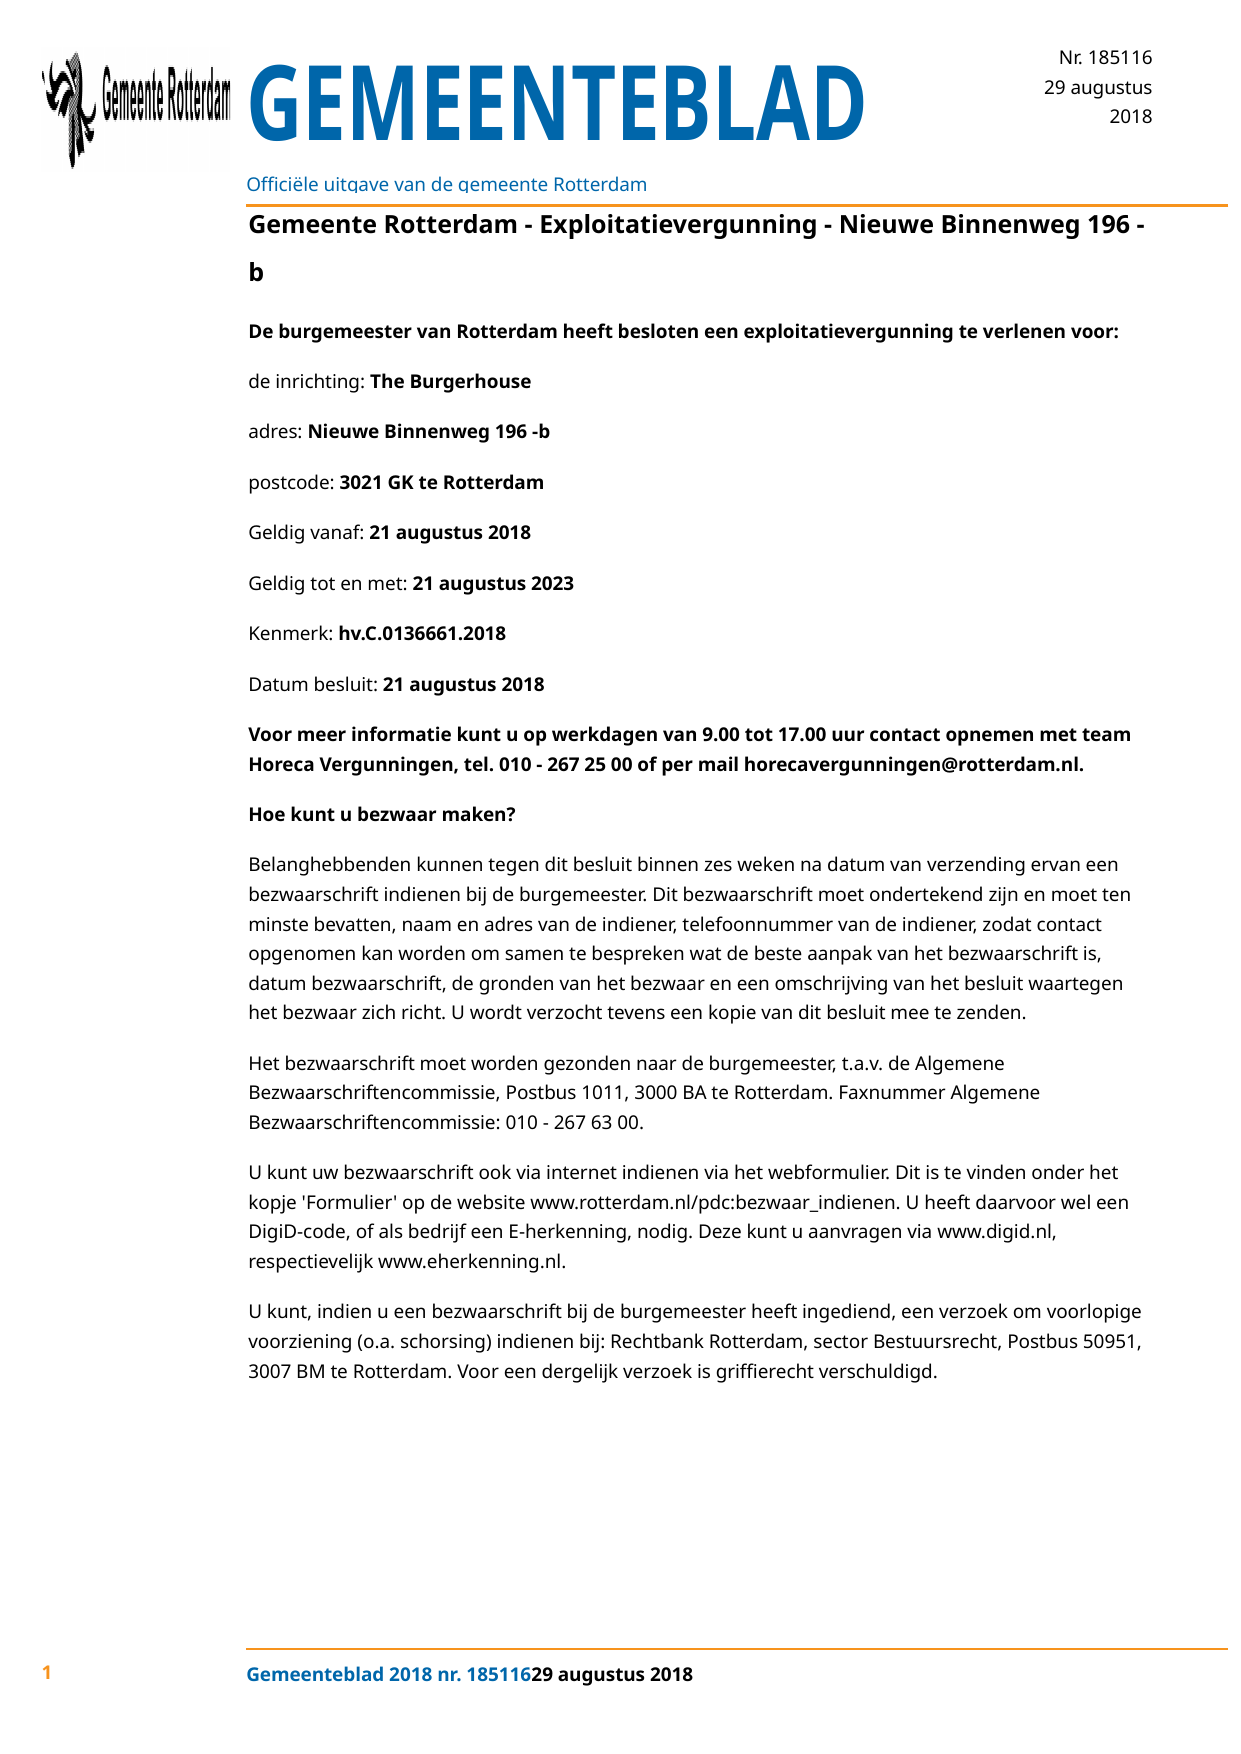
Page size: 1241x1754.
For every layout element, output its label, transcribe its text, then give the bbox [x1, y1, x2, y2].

text U kunt uw bezwaarschrift ook via internet indienen via het webformulier. Dit is te vinden onder het kopje 'Formulier' op de website www.rotterdam.nl/pdc:bezwaar_indienen. U heeft daarvoor wel een DigiD-code, of als bedrijf een E-herkenning, nodig. Deze kunt u aanvragen via www.digid.nl, respectievelijk www.eherkenning.nl. [248, 1159, 1152, 1274]
text U kunt, indien u een bezwaarschrift bij de burgemeester heeft ingediend, een verzoek om voorlopige voorziening (o.a. schorsing) indienen bij: Rechtbank Rotterdam, sector Bestuursrecht, Postbus 50951, 3007 BM te Rotterdam. Voor een dergelijk verzoek is griffierecht verschuldigd. [248, 1299, 1152, 1384]
text De burgemeester van Rotterdam heeft besloten een exploitatievergunning te verlenen voor: [248, 318, 1152, 344]
text Het bezwaarschrift moet worden gezonden naar de burgemeester, t.a.v. de Algemene Bezwaarschriftencommissie, Postbus 1011, 3000 BA te Rotterdam. Faxnummer Algemene Bezwaarschriftencommissie: 010 - 267 63 00. [248, 1050, 1152, 1135]
text Hoe kunt u bezwaar maken? [248, 801, 1152, 827]
text postcode: 3021 GK te Rotterdam [248, 469, 1152, 495]
text de inrichting: The Burgerhouse [248, 368, 1152, 394]
text Geldig vanaf: 21 augustus 2018 [248, 519, 1152, 545]
picture [41, 47, 231, 172]
text Kenmerk: hv.C.0136661.2018 [248, 620, 1152, 646]
text Belanghebbenden kunnen tegen dit besluit binnen zes weken na datum van verzending ervan een bezwaarschrift indienen bij de burgemeester. Dit bezwaarschrift moet ondertekend zijn en moet ten minste bevatten, naam en adres van de indiener, telefoonnummer van de indiener, zodat contact opgenomen kan worden om samen te bespreken wat de beste aanpak van het bezwaarschrift is, datum bezwaarschrift, de gronden van het bezwaar en een omschrijving van het besluit waartegen het bezwaar zich richt. U wordt verzocht tevens een kopie van dit besluit mee te zenden. [248, 852, 1152, 1025]
text Datum besluit: 21 augustus 2018 [248, 671, 1152, 697]
text Geldig tot en met: 21 augustus 2023 [248, 570, 1152, 596]
text Gemeente Rotterdam - Exploitatievergunning - Nieuwe Binnenweg 196 -b [248, 207, 1152, 288]
text adres: Nieuwe Binnenweg 196 -b [248, 419, 1152, 444]
text Voor meer informatie kunt u op werkdagen van 9.00 tot 17.00 uur contact opnemen met team Horeca Vergunningen, tel. 010 - 267 25 00 of per mail horecavergunningen@rotterdam.nl. [248, 721, 1152, 777]
